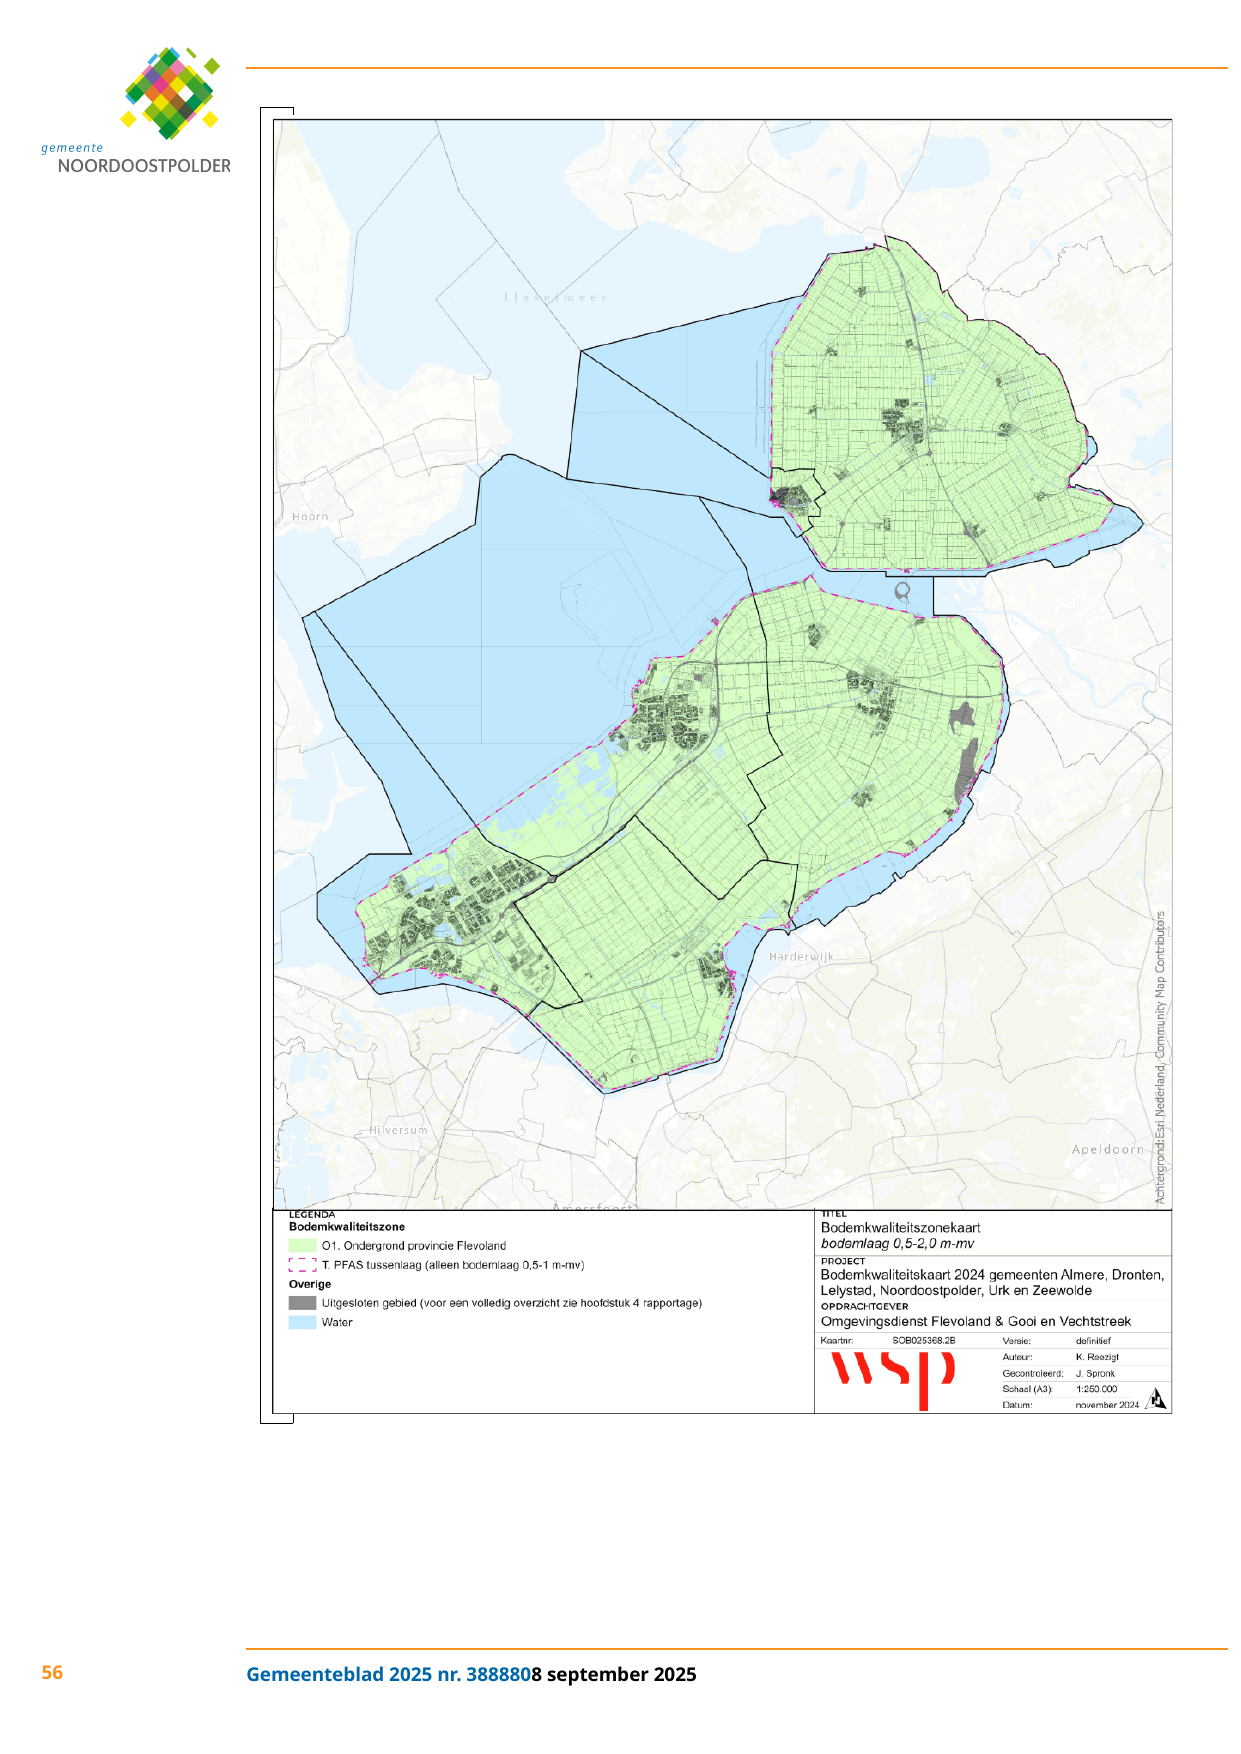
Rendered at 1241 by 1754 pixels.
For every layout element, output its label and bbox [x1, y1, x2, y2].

picture [268, 115, 1173, 1414]
picture [41, 47, 231, 172]
